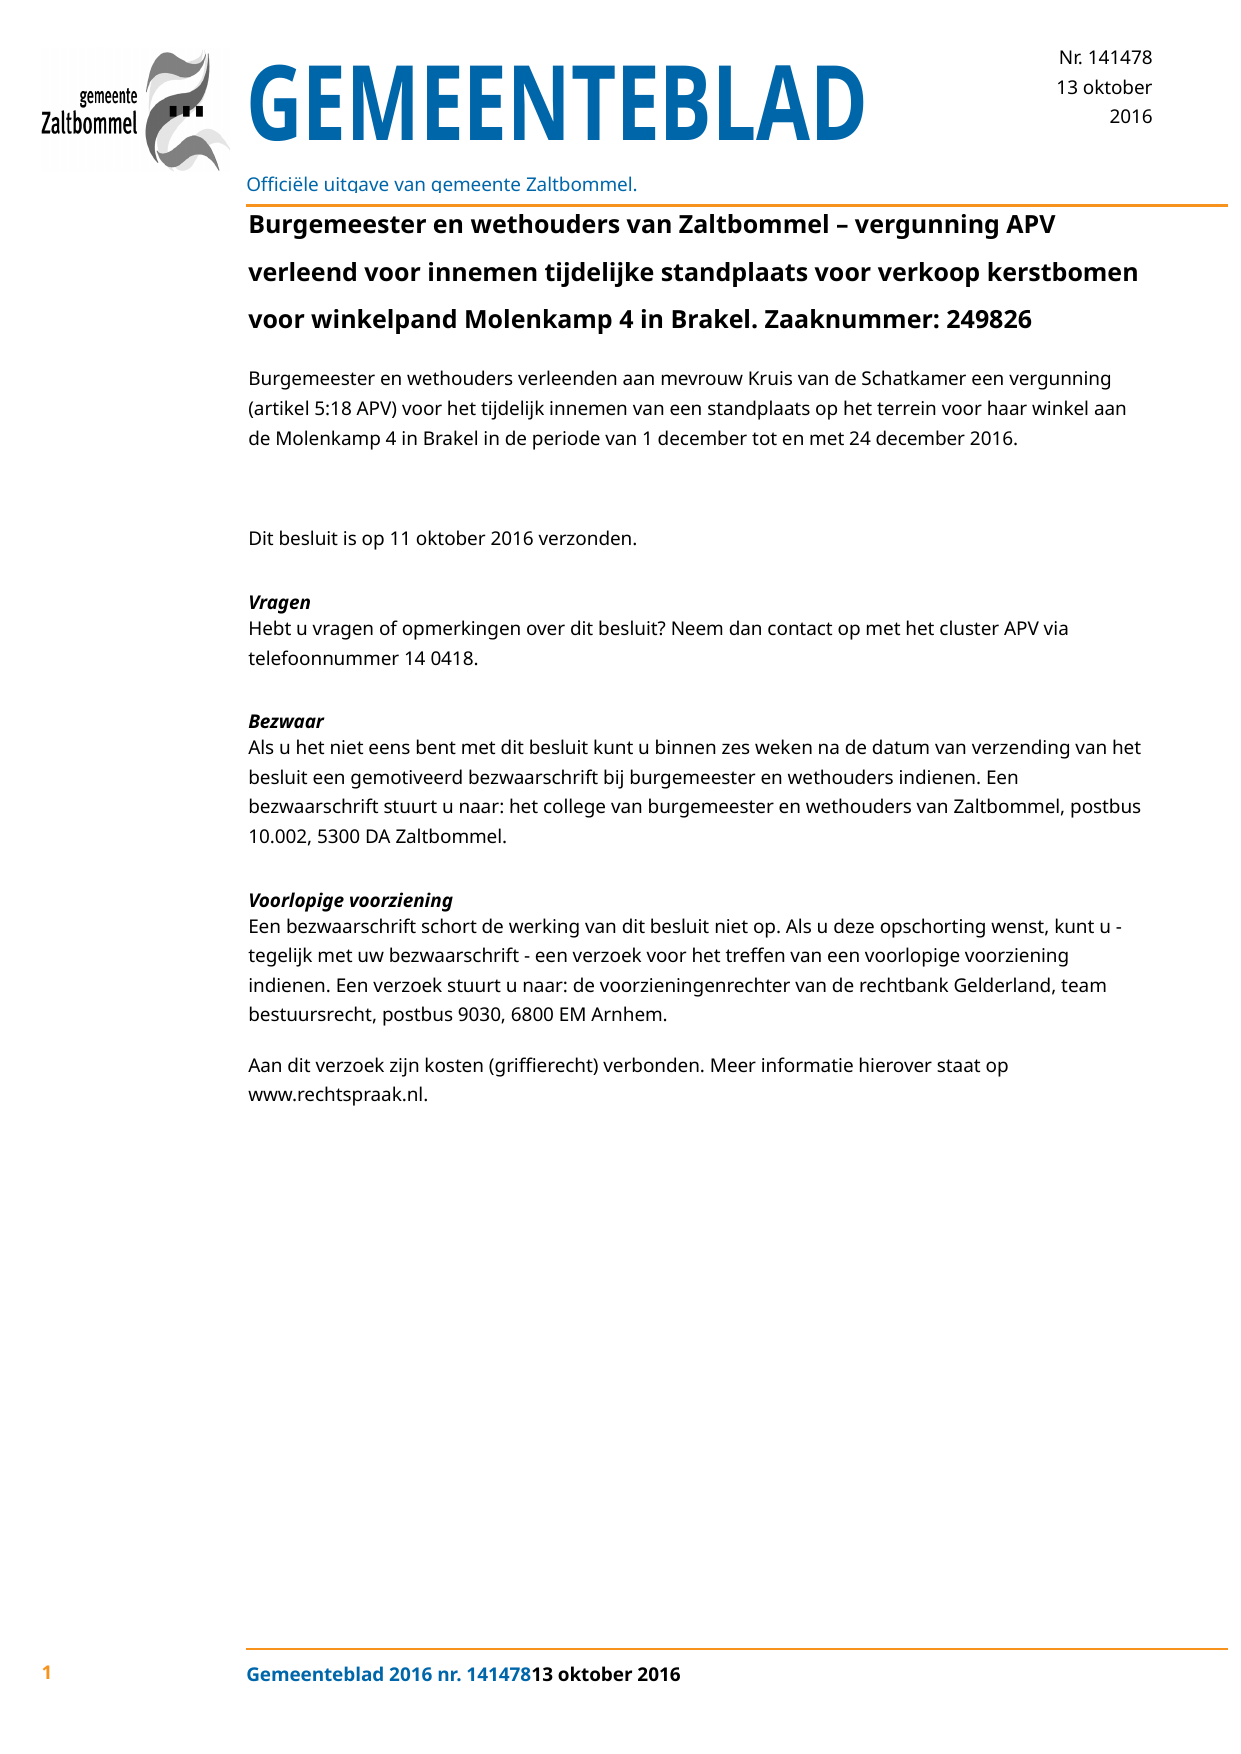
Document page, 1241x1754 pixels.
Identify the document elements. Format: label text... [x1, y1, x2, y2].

text Een bezwaarschrift schort de werking van dit besluit niet op. Als u deze opschorting wenst, kunt u - tegelijk met uw bezwaarschrift - een verzoek voor het treffen van een voorlopige voorziening indienen. Een verzoek stuurt u naar: de voorzieningenrechter van de rechtbank Gelderland, team bestuursrecht, postbus 9030, 6800 EM Arnhem. [248, 913, 1152, 1027]
text Hebt u vragen of opmerkingen over dit besluit? Neem dan contact op met het cluster APV via telefoonnummer 14 0418. [248, 615, 1152, 671]
text Vragen [248, 589, 1152, 615]
text Voorlopige voorziening [248, 887, 1152, 913]
text Burgemeester en wethouders verleenden aan mevrouw Kruis van de Schatkamer een vergunning (artikel 5:18 APV) voor het tijdelijk innemen van een standplaats op het terrein voor haar winkel aan de Molenkamp 4 in Brakel in de periode van 1 december tot en met 24 december 2016. [248, 366, 1152, 450]
text Burgemeester en wethouders van Zaltbommel – vergunning APV verleend voor innemen tijdelijke standplaats voor verkoop kerstbomen voor winkelpand Molenkamp 4 in Brakel. Zaaknummer: 249826 [248, 207, 1152, 336]
text Als u het niet eens bent met dit besluit kunt u binnen zes weken na de datum van verzending van het besluit een gemotiveerd bezwaarschrift bij burgemeester en wethouders indienen. Een bezwaarschrift stuurt u naar: het college van burgemeester en wethouders van Zaltbommel, postbus 10.002, 5300 DA Zaltbommel. [248, 734, 1152, 849]
picture [41, 47, 231, 172]
text Bezwaar [248, 709, 1152, 734]
text Aan dit verzoek zijn kosten (griffierecht) verbonden. Meer informatie hierover staat op www.rechtspraak.nl. [248, 1052, 1152, 1107]
text Dit besluit is op 11 oktober 2016 verzonden. [248, 526, 1152, 551]
